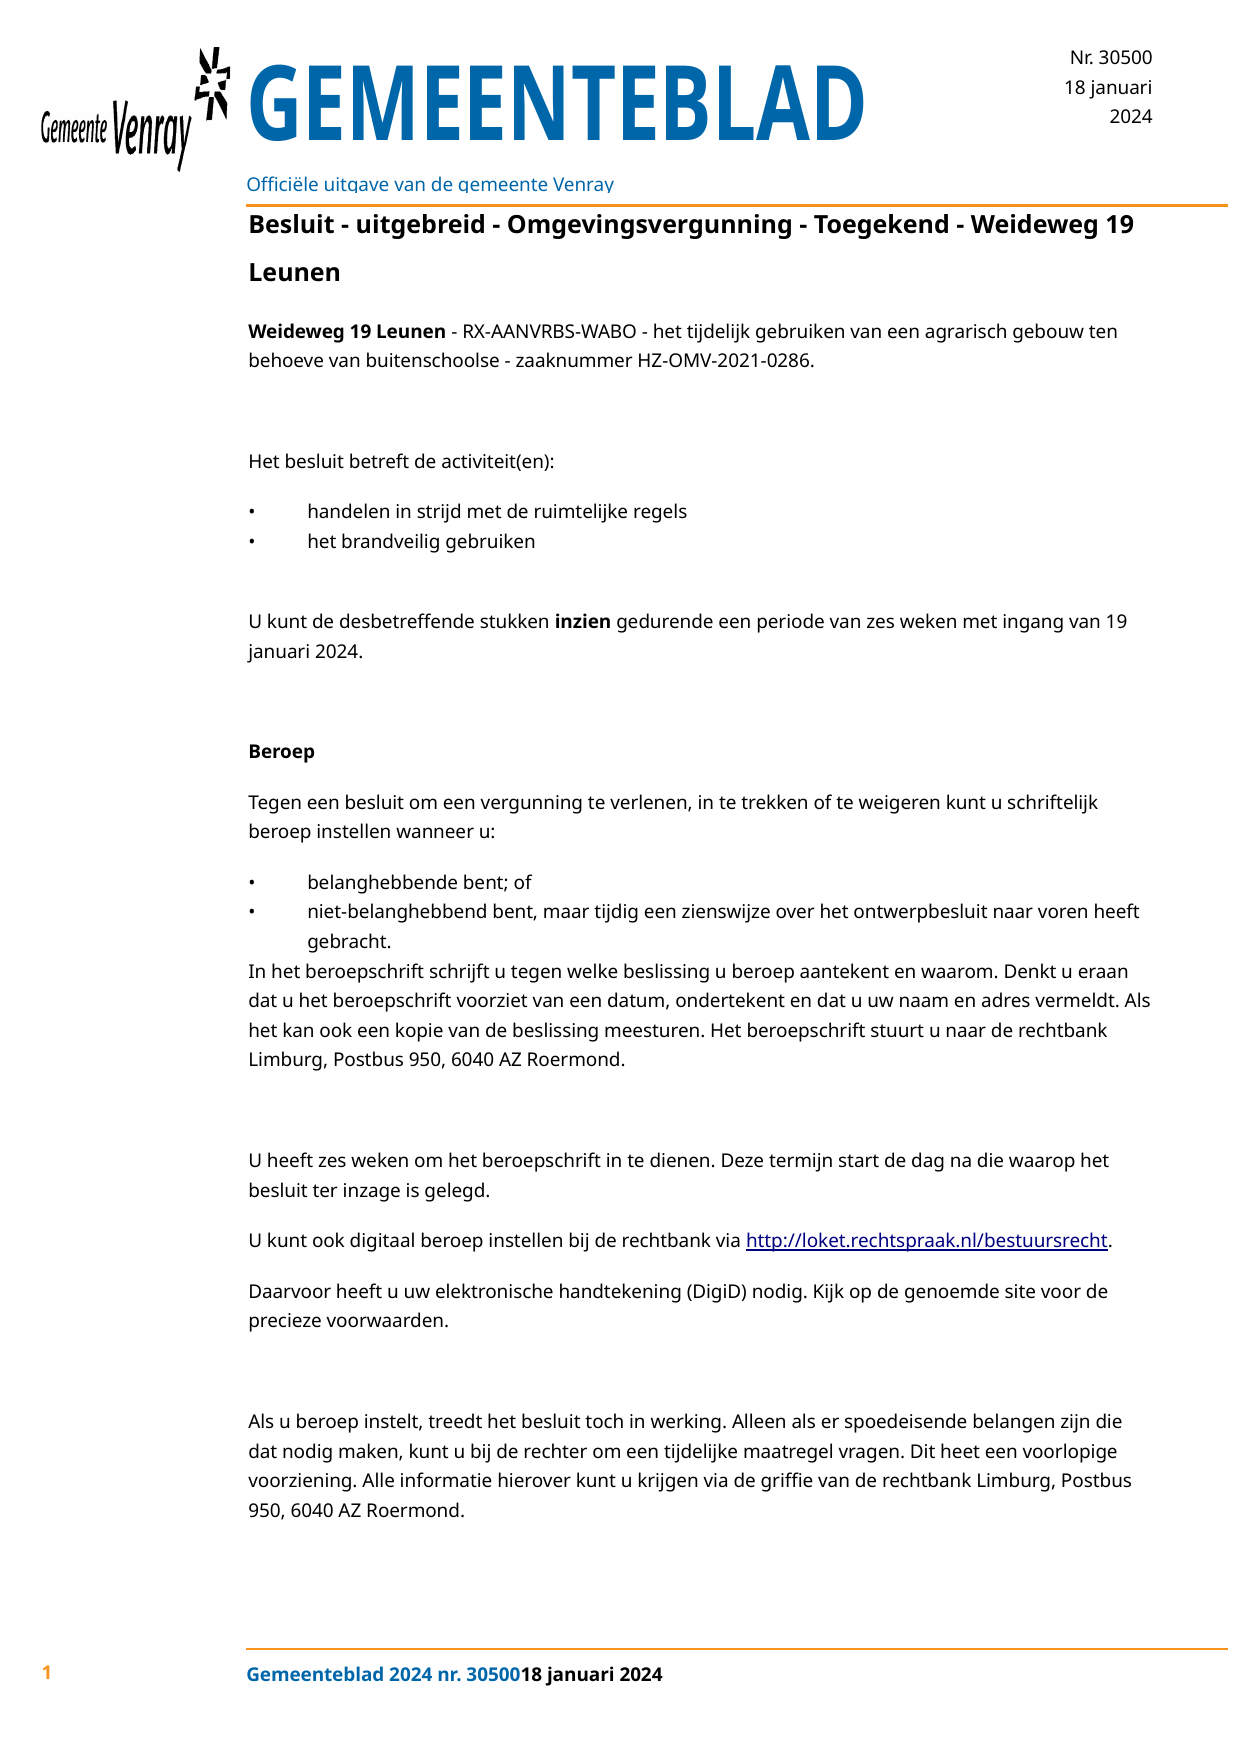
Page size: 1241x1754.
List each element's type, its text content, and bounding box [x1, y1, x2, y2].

text Beroep [248, 739, 1152, 764]
text Het besluit betreft de activiteit(en): [248, 448, 1152, 474]
text Daarvoor heeft u uw elektronische handtekening (DigiD) nodig. Kijk op de genoemde site voor de precieze voorwaarden. [248, 1278, 1152, 1333]
list belanghebbende bent; of [248, 869, 1152, 895]
text Weideweg 19 Leunen - RX-AANVRBS-WABO - het tijdelijk gebruiken van een agrarisch gebouw ten behoeve van buitenschoolse - zaaknummer HZ-OMV-2021-0286. [248, 318, 1152, 373]
text U kunt ook digitaal beroep instellen bij de rechtbank via http://loket.rechtspraak.nl/bestuursrecht. [248, 1227, 1152, 1253]
text Als u beroep instelt, treedt het besluit toch in werking. Alleen als er spoedeisende belangen zijn die dat nodig maken, kunt u bij de rechter om een tijdelijke maatregel vragen. Dit heet een voorlopige voorziening. Alle informatie hierover kunt u krijgen via de griffie van de rechtbank Limburg, Postbus 950, 6040 AZ Roermond. [248, 1408, 1152, 1523]
text In het beroepschrift schrijft u tegen welke beslissing u beroep aantekent en waarom. Denkt u eraan dat u het beroepschrift voorziet van een datum, ondertekent en dat u uw naam en adres vermeldt. Als het kan ook een kopie van de beslissing meesturen. Het beroepschrift stuurt u naar de rechtbank Limburg, Postbus 950, 6040 AZ Roermond. [248, 958, 1152, 1072]
list niet-belanghebbend bent, maar tijdig een zienswijze over het ontwerpbesluit naar voren heeft gebracht. [248, 899, 1152, 954]
picture [41, 47, 231, 172]
text Besluit - uitgebreid - Omgevingsvergunning - Toegekend - Weideweg 19 Leunen [248, 207, 1152, 288]
list handelen in strijd met de ruimtelijke regels [248, 499, 1152, 524]
text U kunt de desbetreffende stukken inzien gedurende een periode van zes weken met ingang van 19 januari 2024. [248, 608, 1152, 664]
list het brandveilig gebruiken [248, 528, 1152, 554]
text Tegen een besluit om een vergunning te verlenen, in te trekken of te weigeren kunt u schriftelijk beroep instellen wanneer u: [248, 789, 1152, 844]
text U heeft zes weken om het beroepschrift in te dienen. Deze termijn start de dag na die waarop het besluit ter inzage is gelegd. [248, 1147, 1152, 1203]
